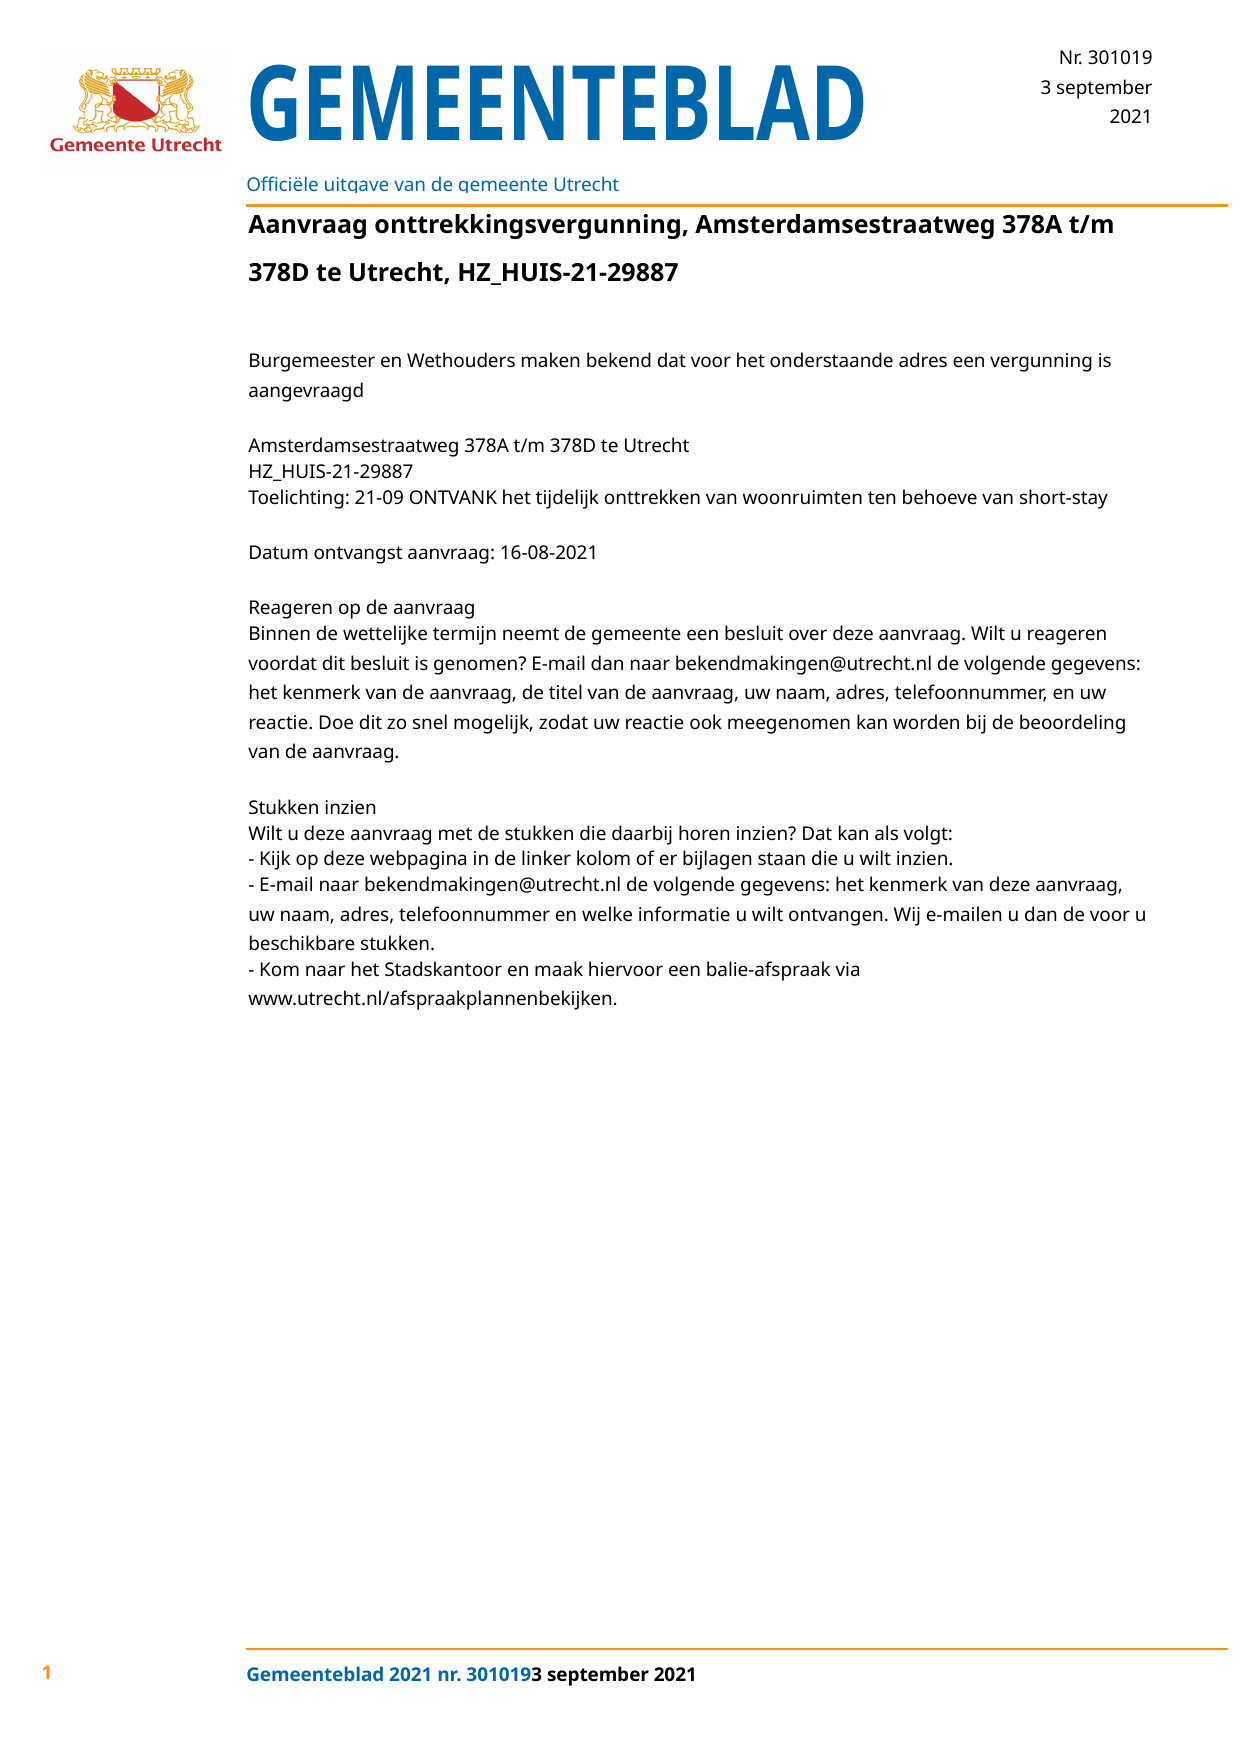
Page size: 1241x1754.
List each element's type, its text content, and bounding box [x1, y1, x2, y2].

table_cell Datum ontvangst aanvraag: 16-08-2021 [248, 539, 1152, 594]
table_cell - E-mail naar bekendmakingen@utrecht.nl de volgende gegevens: het kenmerk van deze aanvraag, uw naam, adres, telefoonnummer en welke informatie u wilt ontvangen. Wij e-mailen u dan de voor u beschikbare stukken. [248, 871, 1152, 956]
table_cell HZ_HUIS-21-29887 [248, 458, 1152, 484]
table_cell Binnen de wettelijke termijn neemt de gemeente een besluit over deze aanvraag. Wilt u reageren voordat dit besluit is genomen? E-mail dan naar bekendmakingen@utrecht.nl de volgende gegevens: het kenmerk van de aanvraag, de titel van de aanvraag, uw naam, adres, telefoonnummer, en uw reactie. Doe dit zo snel mogelijk, zodat uw reactie ook meegenomen kan worden bij de beoordeling van de aanvraag. [248, 620, 1152, 794]
table_cell - Kijk op deze webpagina in de linker kolom of er bijlagen staan die u wilt inzien. [248, 845, 1152, 871]
picture [41, 47, 231, 172]
text Aanvraag onttrekkingsvergunning, Amsterdamsestraatweg 378A t/m 378D te Utrecht, HZ_HUIS-21-29887 [248, 207, 1152, 288]
table_cell Wilt u deze aanvraag met de stukken die daarbij horen inzien? Dat kan als volgt: [248, 820, 1152, 845]
table_cell Toelichting: 21-09 ONTVANK het tijdelijk onttrekken van woonruimten ten behoeve van short-stay [248, 484, 1152, 539]
table_cell Stukken inzien [248, 794, 1152, 820]
table_cell Reageren op de aanvraag [248, 595, 1152, 620]
table_header Burgemeester en Wethouders maken bekend dat voor het onderstaande adres een vergunning is aangevraagd [248, 348, 1152, 432]
table_cell - Kom naar het Stadskantoor en maak hiervoor een balie-afspraak via www.utrecht.nl/afspraakplannenbekijken. [248, 956, 1152, 1011]
table_cell Amsterdamsestraatweg 378A t/m 378D te Utrecht [248, 433, 1152, 458]
